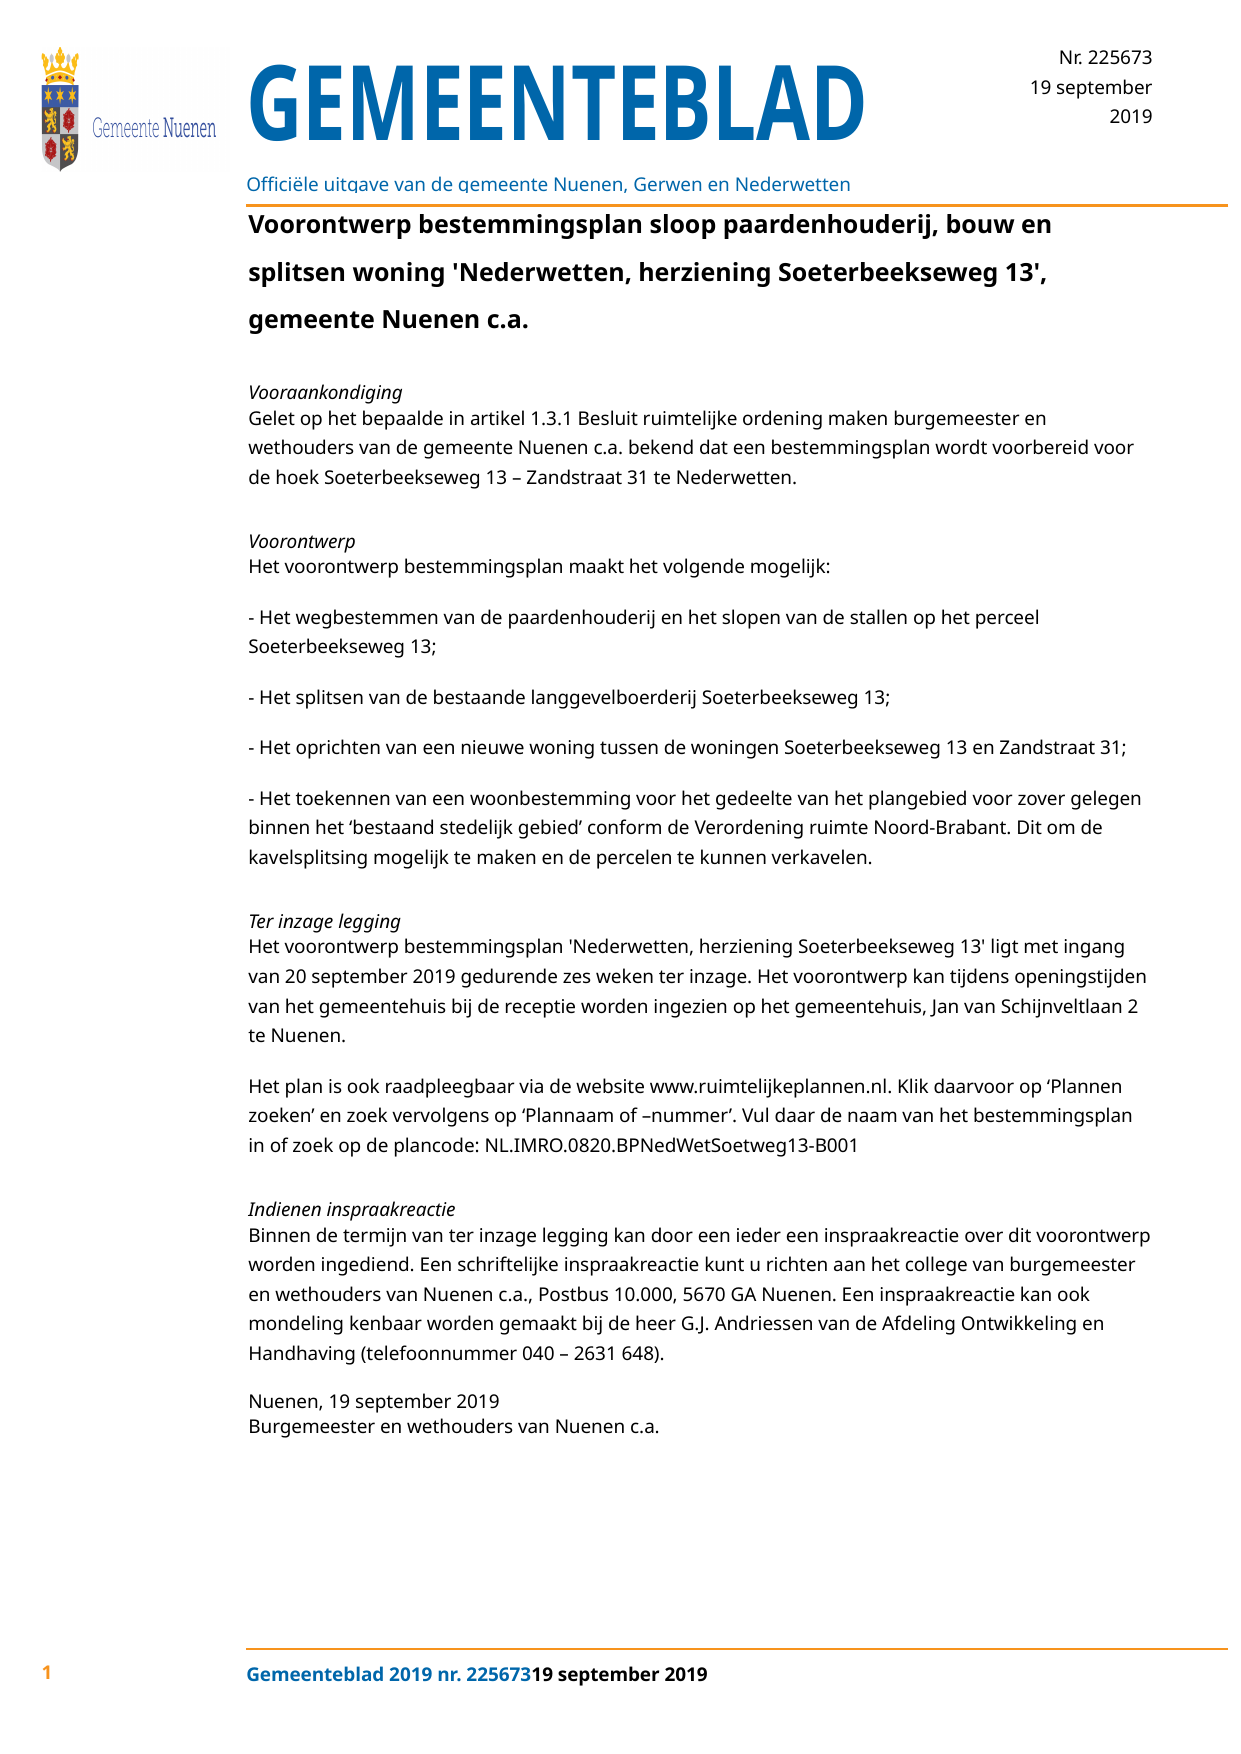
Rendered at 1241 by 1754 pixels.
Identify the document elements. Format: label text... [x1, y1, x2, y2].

text Het voorontwerp bestemmingsplan maakt het volgende mogelijk: [248, 554, 1152, 579]
text - Het splitsen van de bestaande langgevelboerderij Soeterbeekseweg 13; [248, 684, 1152, 710]
text Voorontwerp bestemmingsplan sloop paardenhouderij, bouw en splitsen woning 'Nederwetten, herziening Soeterbeekseweg 13', gemeente Nuenen c.a. [248, 207, 1152, 336]
text - Het wegbestemmen van de paardenhouderij en het slopen van de stallen op het perceel Soeterbeekseweg 13; [248, 604, 1152, 659]
text Indienen inspraakreactie [248, 1196, 1152, 1222]
text Burgemeester en wethouders van Nuenen c.a. [248, 1414, 1152, 1439]
text Voorontwerp [248, 528, 1152, 554]
text Het plan is ook raadpleegbaar via de website www.ruimtelijkeplannen.nl. Klik daarvoor op ‘Plannen zoeken’ en zoek vervolgens op ‘Plannaam of –nummer’. Vul daar de naam van het bestemmingsplan in of zoek op de plancode: NL.IMRO.0820.BPNedWetSoetweg13-B001 [248, 1073, 1152, 1158]
text Gelet op het bepaalde in artikel 1.3.1 Besluit ruimtelijke ordening maken burgemeester en wethouders van de gemeente Nuenen c.a. bekend dat een bestemmingsplan wordt voorbereid voor de hoek Soeterbeekseweg 13 – Zandstraat 31 te Nederwetten. [248, 405, 1152, 490]
text Het voorontwerp bestemmingsplan 'Nederwetten, herziening Soeterbeekseweg 13' ligt met ingang van 20 september 2019 gedurende zes weken ter inzage. Het voorontwerp kan tijdens openingstijden van het gemeentehuis bij de receptie worden ingezien op het gemeentehuis, Jan van Schijnveltlaan 2 te Nuenen. [248, 934, 1152, 1048]
text Binnen de termijn van ter inzage legging kan door een ieder een inspraakreactie over dit voorontwerp worden ingediend. Een schriftelijke inspraakreactie kunt u richten aan het college van burgemeester en wethouders van Nuenen c.a., Postbus 10.000, 5670 GA Nuenen. Een inspraakreactie kan ook mondeling kenbaar worden gemaakt bij de heer G.J. Andriessen van de Afdeling Ontwikkeling en Handhaving (telefoonnummer 040 – 2631 648). [248, 1222, 1152, 1366]
text Vooraankondiging [248, 379, 1152, 405]
text Nuenen, 19 september 2019 [248, 1388, 1152, 1414]
text - Het toekennen van een woonbestemming voor het gedeelte van het plangebied voor zover gelegen binnen het ‘bestaand stedelijk gebied’ conform de Verordening ruimte Noord-Brabant. Dit om de kavelsplitsing mogelijk te maken en de percelen te kunnen verkavelen. [248, 785, 1152, 870]
text Ter inzage legging [248, 908, 1152, 934]
text - Het oprichten van een nieuwe woning tussen de woningen Soeterbeekseweg 13 en Zandstraat 31; [248, 734, 1152, 760]
picture [41, 47, 231, 172]
